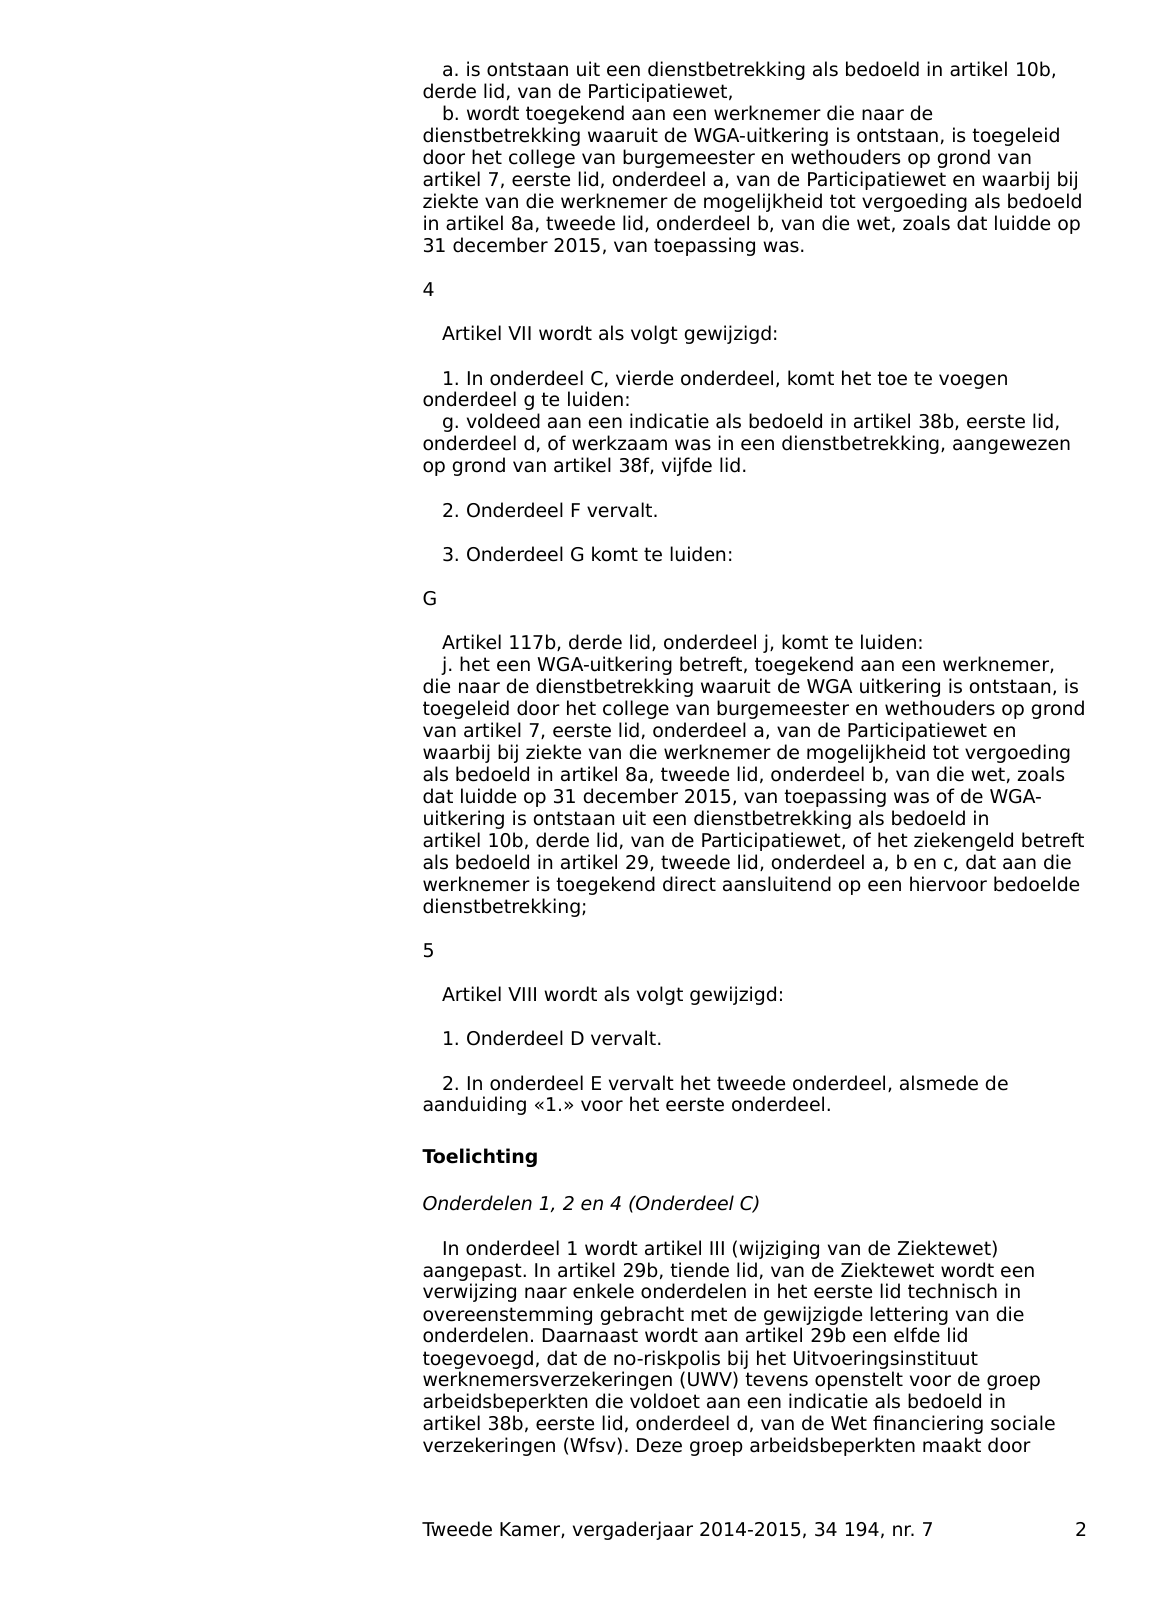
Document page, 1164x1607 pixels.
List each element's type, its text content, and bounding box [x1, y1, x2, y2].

text Artikel 117b, derde lid, onderdeel j, komt te luiden: [422, 632, 1087, 654]
subtitle G [422, 588, 1087, 610]
text a. is ontstaan uit een dienstbetrekking als bedoeld in artikel 10b, derde lid, van de Participatiewet, [422, 59, 1087, 103]
text Artikel VII wordt als volgt gewijzigd: [422, 323, 1087, 345]
subtitle 4 [422, 279, 1087, 301]
text g. voldeed aan een indicatie als bedoeld in artikel 38b, eerste lid, onderdeel d, of werkzaam was in een dienstbetrekking, aangewezen op grond van artikel 38f, vijfde lid. [422, 411, 1087, 477]
text j. het een WGA-uitkering betreft, toegekend aan een werknemer, die naar de dienstbetrekking waaruit de WGA uitkering is ontstaan, is toegeleid door het college van burgemeester en wethouders op grond van artikel 7, eerste lid, onderdeel a, van de Participatiewet en waarbij bij ziekte van die werknemer de mogelijkheid tot vergoeding als bedoeld in artikel 8a, tweede lid, onderdeel b, van die wet, zoals dat luidde op 31 december 2015, van toepassing was of de WGA-uitkering is ontstaan uit een dienstbetrekking als bedoeld in artikel 10b, derde lid, van de Participatiewet, of het ziekengeld betreft als bedoeld in artikel 29, tweede lid, onderdeel a, b en c, dat aan die werknemer is toegekend direct aansluitend op een hiervoor bedoelde dienstbetrekking; [422, 654, 1087, 918]
subtitle Toelichting [422, 1146, 1087, 1168]
text b. wordt toegekend aan een werknemer die naar de dienstbetrekking waaruit de WGA-uitkering is ontstaan, is toegeleid door het college van burgemeester en wethouders op grond van artikel 7, eerste lid, onderdeel a, van de Participatiewet en waarbij bij ziekte van die werknemer de mogelijkheid tot vergoeding als bedoeld in artikel 8a, tweede lid, onderdeel b, van die wet, zoals dat luidde op 31 december 2015, van toepassing was. [422, 103, 1087, 257]
text 3. Onderdeel G komt te luiden: [422, 544, 1087, 566]
subtitle Onderdelen 1, 2 en 4 (Onderdeel C) [422, 1193, 1087, 1215]
text In onderdeel 1 wordt artikel III (wijziging van de Ziektewet) aangepast. In artikel 29b, tiende lid, van de Ziektewet wordt een verwijzing naar enkele onderdelen in het eerste lid technisch in overeenstemming gebracht met de gewijzigde lettering van die onderdelen. Daarnaast wordt aan artikel 29b een elfde lid toegevoegd, dat de no-riskpolis bij het Uitvoeringsinstituut werknemersverzekeringen (UWV) tevens openstelt voor de groep arbeidsbeperkten die voldoet aan een indicatie als bedoeld in artikel 38b, eerste lid, onderdeel d, van de Wet financiering sociale verzekeringen (Wfsv). Deze groep arbeidsbeperkten maakt door [422, 1237, 1087, 1457]
text 1. Onderdeel D vervalt. [422, 1028, 1087, 1050]
text 1. In onderdeel C, vierde onderdeel, komt het toe te voegen onderdeel g te luiden: [422, 367, 1087, 411]
subtitle 5 [422, 940, 1087, 962]
text Artikel VIII wordt als volgt gewijzigd: [422, 984, 1087, 1006]
text 2. In onderdeel E vervalt het tweede onderdeel, alsmede de aanduiding «1.» voor het eerste onderdeel. [422, 1072, 1087, 1116]
text 2. Onderdeel F vervalt. [422, 499, 1087, 521]
